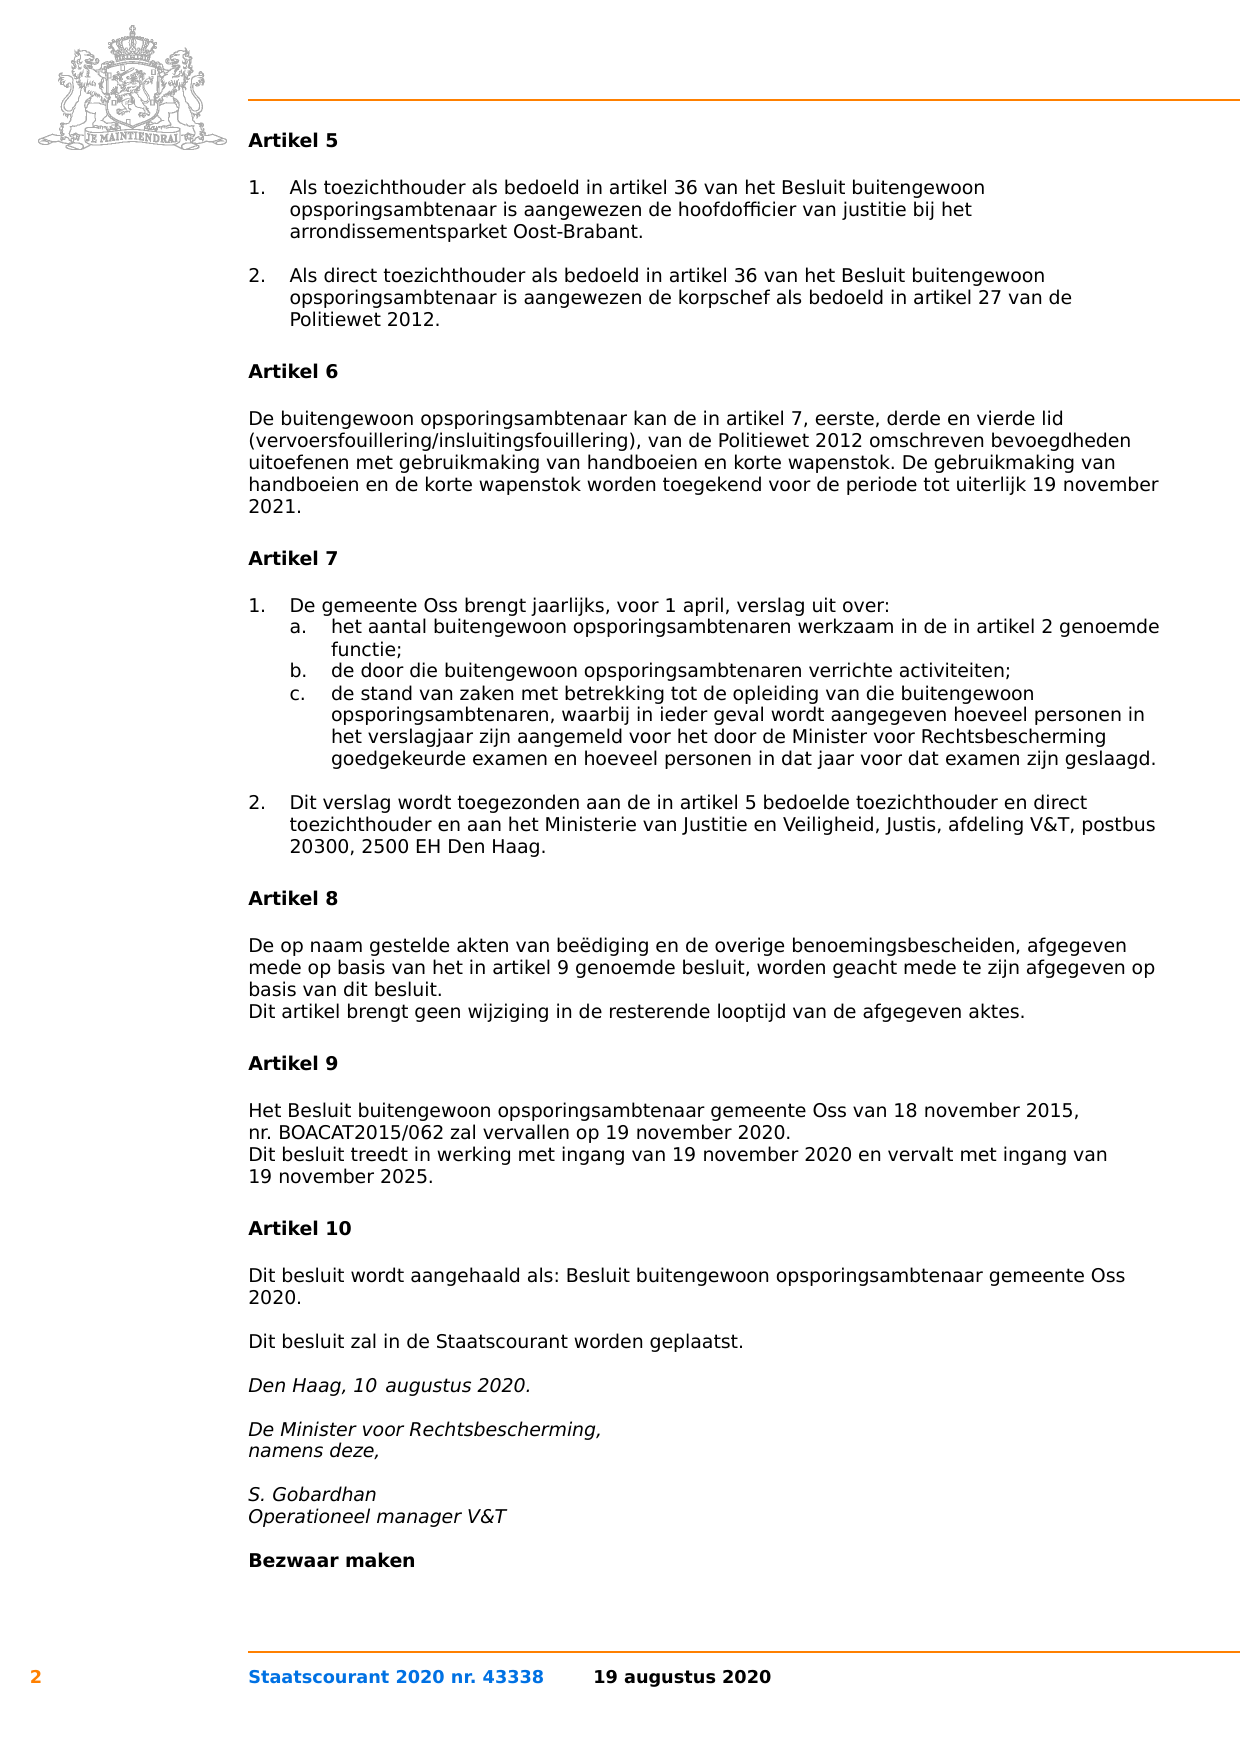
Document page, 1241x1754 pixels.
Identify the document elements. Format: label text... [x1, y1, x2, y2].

text Bezwaar maken [248, 1550, 1163, 1572]
text De op naam gestelde akten van beëdiging en de overige benoemingsbescheiden, afgegeven mede op basis van het in artikel 9 genoemde besluit, worden geacht mede te zijn afgegeven op basis van dit besluit. [248, 935, 1163, 1001]
subtitle Artikel 8 [248, 888, 1163, 910]
subtitle Artikel 7 [248, 547, 1163, 569]
text Dit artikel brengt geen wijziging in de resterende looptijd van de afgegeven aktes. [248, 1001, 1163, 1023]
text Den Haag, 10 augustus 2020. [248, 1374, 1163, 1397]
text b. de door die buitengewoon opsporingsambtenaren verrichte activiteiten; [289, 660, 1163, 682]
subtitle Artikel 5 [248, 130, 1163, 152]
text c. de stand van zaken met betrekking tot de opleiding van die buitengewoon opsporingsambtenaren, waarbij in ieder geval wordt aangegeven hoeveel personen in het verslagjaar zijn aangemeld voor het door de Minister voor Rechtsbescherming goedgekeurde examen en hoeveel personen in dat jaar voor dat examen zijn geslaagd. [289, 682, 1163, 770]
text 2. Dit verslag wordt toegezonden aan de in artikel 5 bedoelde toezichthouder en direct toezichthouder en aan het Ministerie van Justitie en Veiligheid, Justis, afdeling V&T, postbus 20300, 2500 EH Den Haag. [248, 792, 1163, 858]
subtitle Artikel 6 [248, 361, 1163, 383]
text 2. Als direct toezichthouder als bedoeld in artikel 36 van het Besluit buitengewoon opsporingsambtenaar is aangewezen de korpschef als bedoeld in artikel 27 van de Politiewet 2012. [248, 265, 1163, 331]
text 1. Als toezichthouder als bedoeld in artikel 36 van het Besluit buitengewoon opsporingsambtenaar is aangewezen de hoofdofficier van justitie bij het arrondissementsparket Oost-Brabant. [248, 177, 1163, 243]
text a. het aantal buitengewoon opsporingsambtenaren werkzaam in de in artikel 2 genoemde functie; [289, 616, 1163, 660]
text De Minister voor Rechtsbescherming, namens deze, S. Gobardhan Operationeel manager V&T [248, 1418, 1163, 1528]
subtitle Artikel 10 [248, 1218, 1163, 1240]
text De buitengewoon opsporingsambtenaar kan de in artikel 7, eerste, derde en vierde lid (vervoersfouillering/insluitingsfouillering), van de Politiewet 2012 omschreven bevoegdheden uitoefenen met gebruikmaking van handboeien en korte wapenstok. De gebruikmaking van handboeien en de korte wapenstok worden toegekend voor de periode tot uiterlijk 19 november 2021. [248, 408, 1163, 517]
picture [38, 25, 227, 150]
text Het Besluit buitengewoon opsporingsambtenaar gemeente Oss van 18 november 2015, nr. BOACAT2015/062 zal vervallen op 19 november 2020. [248, 1100, 1163, 1144]
text 1. De gemeente Oss brengt jaarlijks, voor 1 april, verslag uit over: [248, 594, 1163, 616]
text Dit besluit zal in de Staatscourant worden geplaatst. [248, 1331, 1163, 1353]
text Dit besluit wordt aangehaald als: Besluit buitengewoon opsporingsambtenaar gemeente Oss 2020. [248, 1265, 1163, 1309]
subtitle Artikel 9 [248, 1053, 1163, 1075]
text Dit besluit treedt in werking met ingang van 19 november 2020 en vervalt met ingang van 19 november 2025. [248, 1144, 1163, 1188]
